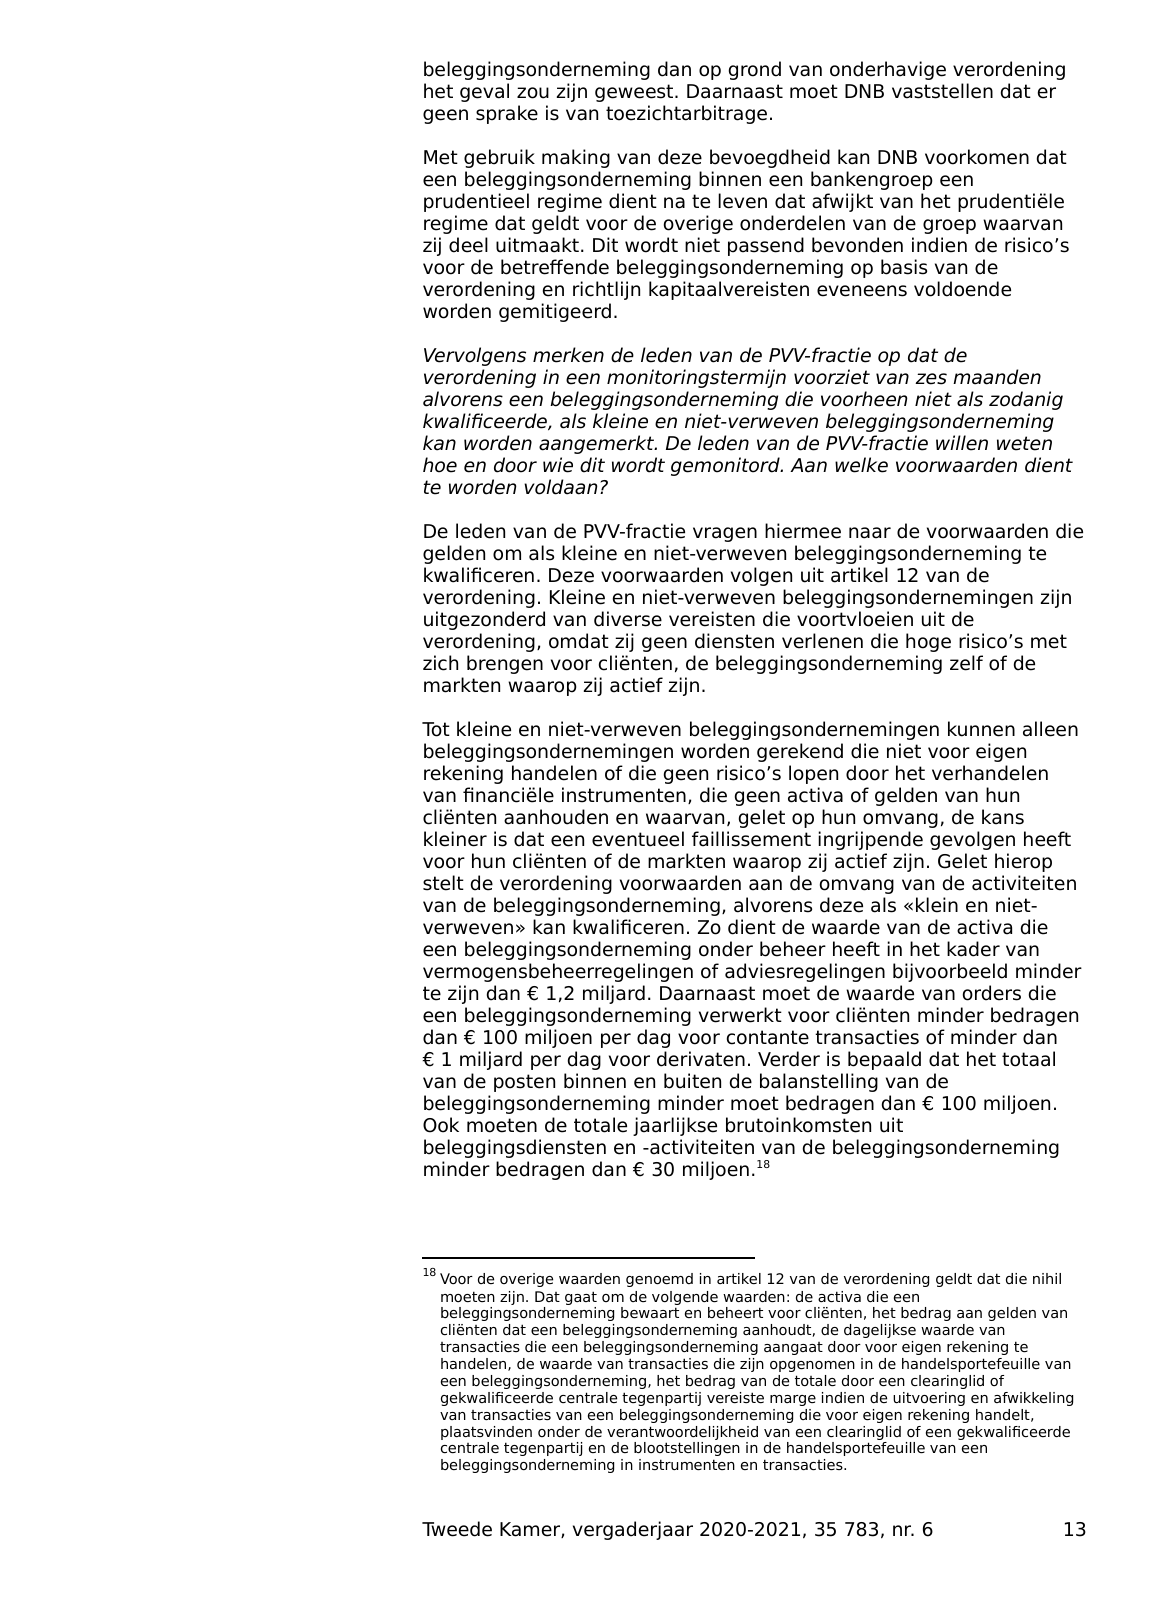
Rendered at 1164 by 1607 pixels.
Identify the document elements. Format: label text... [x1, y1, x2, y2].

text Vervolgens merken de leden van de PVV-fractie op dat de verordening in een monitoringstermijn voorziet van zes maanden alvorens een beleggingsonderneming die voorheen niet als zodanig kwalificeerde, als kleine en niet-verweven beleggingsonderneming kan worden aangemerkt. De leden van de PVV-fractie willen weten hoe en door wie dit wordt gemonitord. Aan welke voorwaarden dient te worden voldaan? [422, 345, 1087, 499]
text Met gebruik making van deze bevoegdheid kan DNB voorkomen dat een beleggingsonderneming binnen een bankengroep een prudentieel regime dient na te leven dat afwijkt van het prudentiële regime dat geldt voor de overige onderdelen van de groep waarvan zij deel uitmaakt. Dit wordt niet passend bevonden indien de risico’s voor de betreffende beleggingsonderneming op basis van de verordening en richtlijn kapitaalvereisten eveneens voldoende worden gemitigeerd. [422, 147, 1087, 323]
text Tot kleine en niet-verweven beleggingsondernemingen kunnen alleen beleggingsondernemingen worden gerekend die niet voor eigen rekening handelen of die geen risico’s lopen door het verhandelen van financiële instrumenten, die geen activa of gelden van hun cliënten aanhouden en waarvan, gelet op hun omvang, de kans kleiner is dat een eventueel faillissement ingrijpende gevolgen heeft voor hun cliënten of de markten waarop zij actief zijn. Gelet hierop stelt de verordening voorwaarden aan de omvang van de activiteiten van de beleggingsonderneming, alvorens deze als «klein en niet-verweven» kan kwalificeren. Zo dient de waarde van de activa die een beleggingsonderneming onder beheer heeft in het kader van vermogensbeheerregelingen of adviesregelingen bijvoorbeeld minder te zijn dan € 1,2 miljard. Daarnaast moet de waarde van orders die een beleggingsonderneming verwerkt voor cliënten minder bedragen dan € 100 miljoen per dag voor contante transacties of minder dan € 1 miljard per dag voor derivaten. Verder is bepaald dat het totaal van de posten binnen en buiten de balanstelling van de beleggingsonderneming minder moet bedragen dan € 100 miljoen. Ook moeten de totale jaarlijkse brutoinkomsten uit beleggingsdiensten en -activiteiten van de beleggingsonderneming minder bedragen dan € 30 miljoen. [422, 719, 1087, 1181]
text beleggingsonderneming dan op grond van onderhavige verordening het geval zou zijn geweest. Daarnaast moet DNB vaststellen dat er geen sprake is van toezichtarbitrage. [422, 59, 1087, 125]
text Voor de overige waarden genoemd in artikel 12 van de verordening geldt dat die nihil moeten zijn. Dat gaat om de volgende waarden: de activa die een beleggingsonderneming bewaart en beheert voor cliënten, het bedrag aan gelden van cliënten dat een beleggingsonderneming aanhoudt, de dagelijkse waarde van transacties die een beleggingsonderneming aangaat door voor eigen rekening te handelen, de waarde van transacties die zijn opgenomen in de handelsportefeuille van een beleggingsonderneming, het bedrag van de totale door een clearinglid of gekwalificeerde centrale tegenpartij vereiste marge indien de uitvoering en afwikkeling van transacties van een beleggingsonderneming die voor eigen rekening handelt, plaatsvinden onder de verantwoordelijkheid van een clearinglid of een gekwalificeerde centrale tegenpartij en de blootstellingen in de handelsportefeuille van een beleggingsonderneming in instrumenten en transacties. [422, 1267, 1087, 1474]
text De leden van de PVV-fractie vragen hiermee naar de voorwaarden die gelden om als kleine en niet-verweven beleggingsonderneming te kwalificeren. Deze voorwaarden volgen uit artikel 12 van de verordening. Kleine en niet-verweven beleggingsondernemingen zijn uitgezonderd van diverse vereisten die voortvloeien uit de verordening, omdat zij geen diensten verlenen die hoge risico’s met zich brengen voor cliënten, de beleggingsonderneming zelf of de markten waarop zij actief zijn. [422, 521, 1087, 697]
